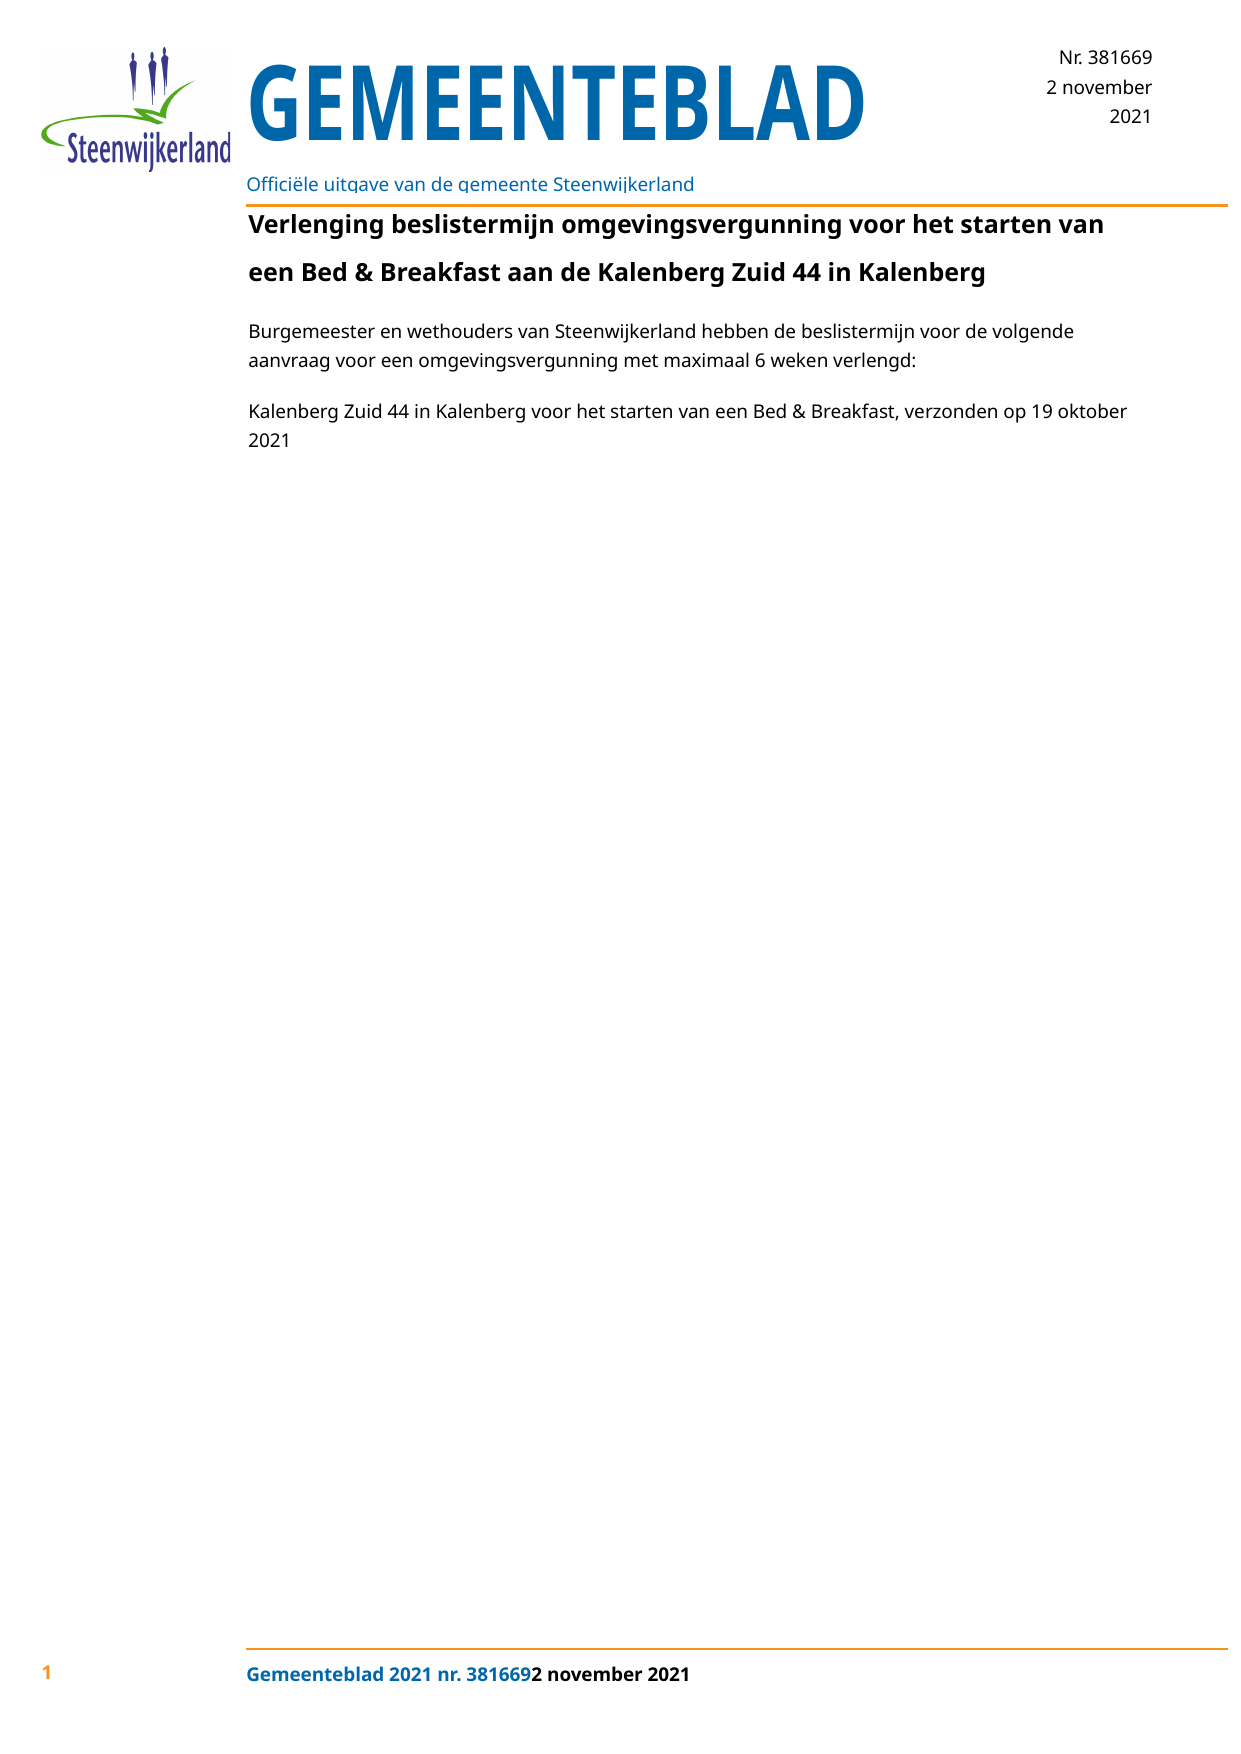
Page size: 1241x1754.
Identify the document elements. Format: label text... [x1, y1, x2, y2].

picture [41, 47, 231, 172]
text Burgemeester en wethouders van Steenwijkerland hebben de beslistermijn voor de volgende aanvraag voor een omgevingsvergunning met maximaal 6 weken verlengd: [248, 318, 1152, 373]
text Verlenging beslistermijn omgevingsvergunning voor het starten van een Bed & Breakfast aan de Kalenberg Zuid 44 in Kalenberg [248, 207, 1152, 288]
text Kalenberg Zuid 44 in Kalenberg voor het starten van een Bed & Breakfast, verzonden op 19 oktober 2021 [248, 398, 1152, 453]
